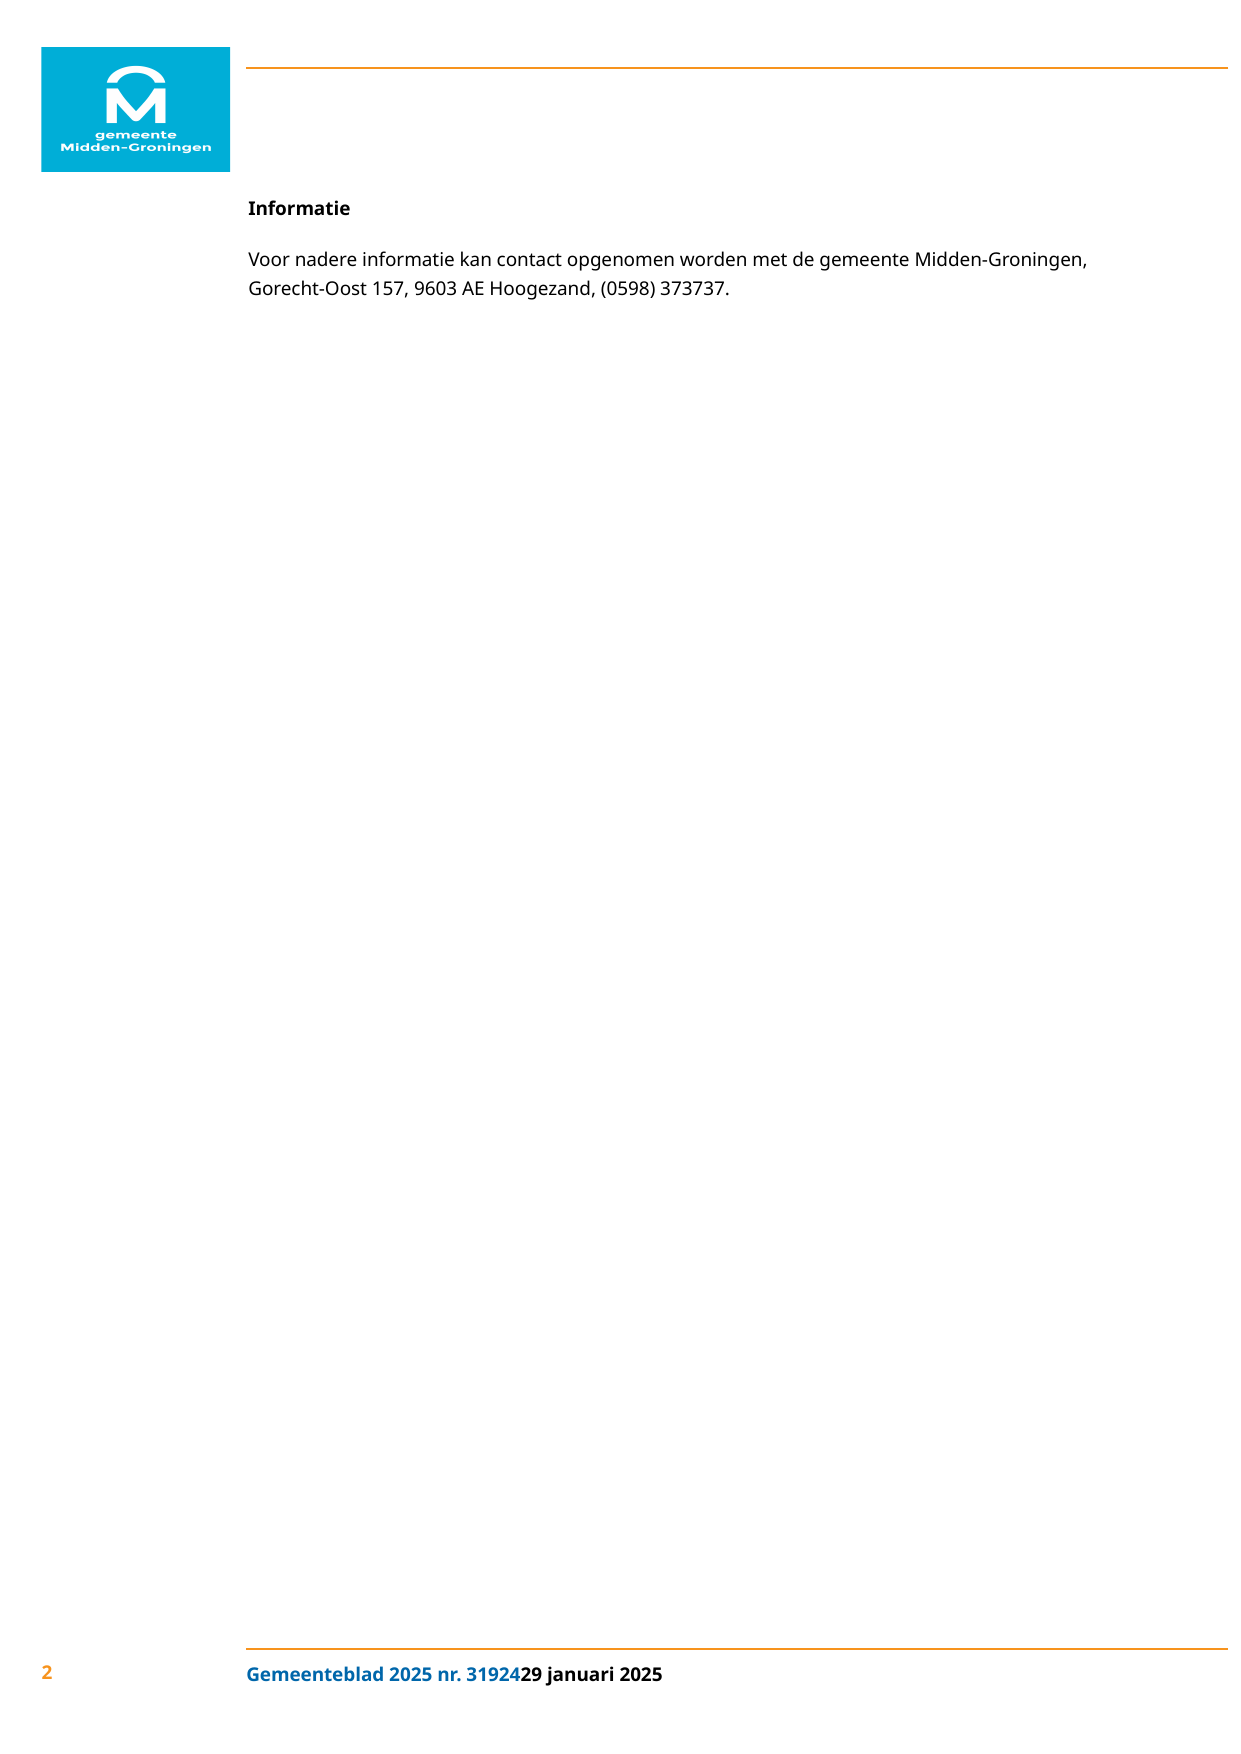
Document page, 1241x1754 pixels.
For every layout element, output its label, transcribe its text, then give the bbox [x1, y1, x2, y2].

text Informatie [248, 196, 1152, 221]
picture [108, 66, 164, 82]
text Voor nadere informatie kan contact opgenomen worden met de gemeente Midden-Groningen, Gorecht-Oost 157, 9603 AE Hoogezand, (0598) 373737. [248, 246, 1152, 301]
picture [107, 89, 165, 122]
picture [184, 146, 190, 153]
